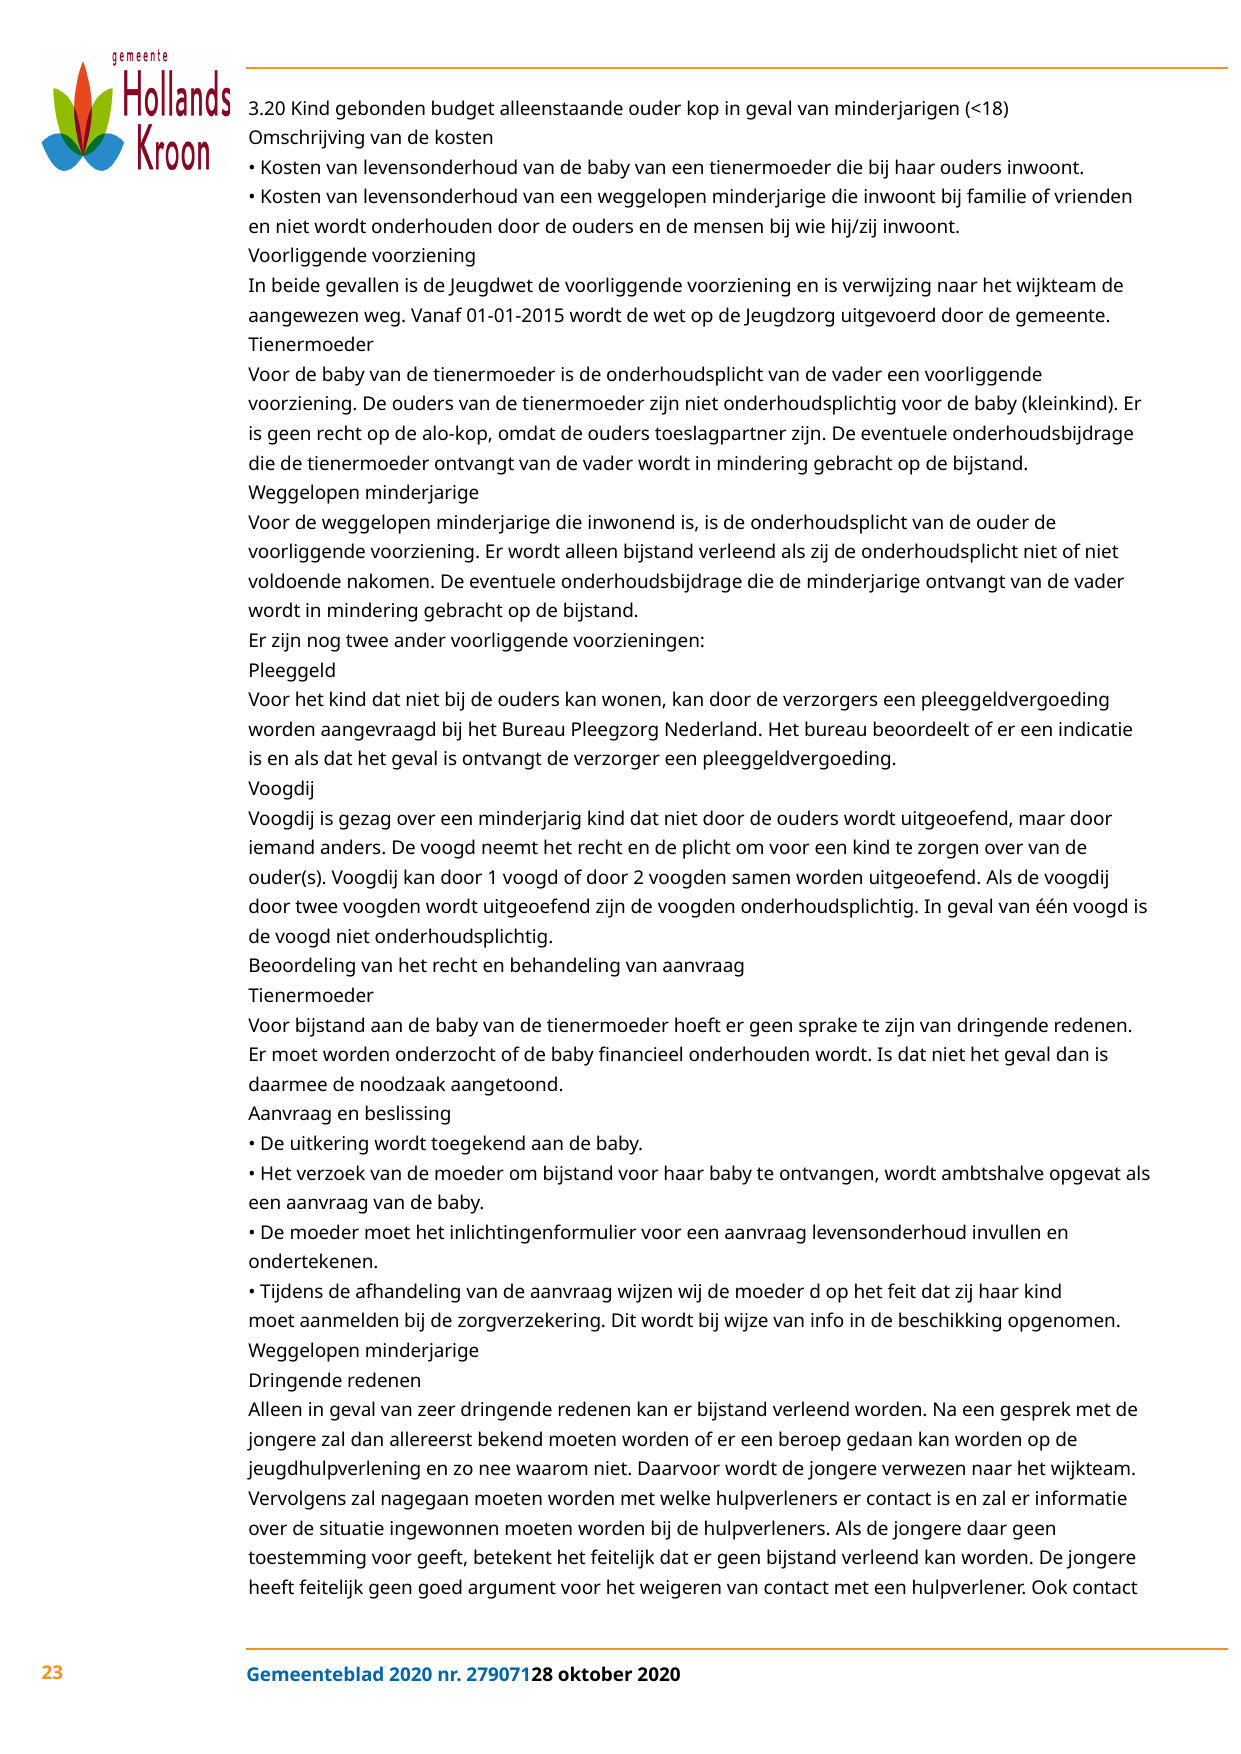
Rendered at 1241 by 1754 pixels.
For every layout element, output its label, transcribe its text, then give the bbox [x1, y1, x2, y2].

text Voor de weggelopen minderjarige die inwonend is, is de onderhoudsplicht van de ouder de voorliggende voorziening. Er wordt alleen bijstand verleend als zij de onderhoudsplicht niet of niet voldoende nakomen. De eventuele onderhoudsbijdrage die de minderjarige ontvangt van de vader wordt in mindering gebracht op de bijstand. [248, 509, 1152, 623]
text Alleen in geval van zeer dringende redenen kan er bijstand verleend worden. Na een gesprek met de jongere zal dan allereerst bekend moeten worden of er een beroep gedaan kan worden op de jeugdhulpverlening en zo nee waarom niet. Daarvoor wordt de jongere verwezen naar het wijkteam. Vervolgens zal nagegaan moeten worden met welke hulpverleners er contact is en zal er informatie over de situatie ingewonnen moeten worden bij de hulpverleners. Als de jongere daar geen toestemming voor geeft, betekent het feitelijk dat er geen bijstand verleend kan worden. De jongere heeft feitelijk geen goed argument voor het weigeren van contact met een hulpverlener. Ook contact [248, 1396, 1152, 1600]
text Weggelopen minderjarige [248, 479, 1152, 505]
text • Tijdens de afhandeling van de aanvraag wijzen wij de moeder d op het feit dat zij haar kind [248, 1278, 1152, 1304]
text Voor de baby van de tienermoeder is de onderhoudsplicht van de vader een voorliggende voorziening. De ouders van de tienermoeder zijn niet onderhoudsplichtig voor de baby (kleinkind). Er is geen recht op de alo-kop, omdat de ouders toeslagpartner zijn. De eventuele onderhoudsbijdrage die de tienermoeder ontvangt van de vader wordt in mindering gebracht op de bijstand. [248, 361, 1152, 476]
text • De moeder moet het inlichtingenformulier voor een aanvraag levensonderhoud invullen en ondertekenen. [248, 1219, 1152, 1274]
text • Kosten van levensonderhoud van de baby van een tienermoeder die bij haar ouders inwoont. [248, 154, 1152, 180]
text Aanvraag en beslissing [248, 1101, 1152, 1126]
text Tienermoeder [248, 331, 1152, 357]
text Er zijn nog twee ander voorliggende voorzieningen: [248, 627, 1152, 653]
text • Kosten van levensonderhoud van een weggelopen minderjarige die inwoont bij familie of vrienden en niet wordt onderhouden door de ouders en de mensen bij wie hij/zij inwoont. [248, 183, 1152, 239]
text • Het verzoek van de moeder om bijstand voor haar baby te ontvangen, wordt ambtshalve opgevat als een aanvraag van de baby. [248, 1160, 1152, 1215]
text 3.20 Kind gebonden budget alleenstaande ouder kop in geval van minderjarigen (<18) [248, 95, 1152, 121]
text Voogdij [248, 775, 1152, 801]
text Voorliggende voorziening [248, 243, 1152, 268]
text Beoordeling van het recht en behandeling van aanvraag [248, 953, 1152, 978]
text Weggelopen minderjarige [248, 1337, 1152, 1363]
text moet aanmelden bij de zorgverzekering. Dit wordt bij wijze van info in de beschikking opgenomen. [248, 1308, 1152, 1333]
text Voor bijstand aan de baby van de tienermoeder hoeft er geen sprake te zijn van dringende redenen. Er moet worden onderzocht of de baby financieel onderhouden wordt. Is dat niet het geval dan is daarmee de noodzaak aangetoond. [248, 1012, 1152, 1097]
text • De uitkering wordt toegekend aan de baby. [248, 1130, 1152, 1156]
text Pleeggeld [248, 657, 1152, 683]
text Dringende redenen [248, 1367, 1152, 1393]
text In beide gevallen is de Jeugdwet de voorliggende voorziening en is verwijzing naar het wijkteam de aangewezen weg. Vanaf 01-01-2015 wordt de wet op de Jeugdzorg uitgevoerd door de gemeente. [248, 272, 1152, 328]
text Tienermoeder [248, 982, 1152, 1008]
picture [41, 47, 231, 172]
text Omschrijving van de kosten [248, 124, 1152, 150]
text Voor het kind dat niet bij de ouders kan wonen, kan door de verzorgers een pleeggeldvergoeding worden aangevraagd bij het Bureau Pleegzorg Nederland. Het bureau beoordeelt of er een indicatie is en als dat het geval is ontvangt de verzorger een pleeggeldvergoeding. [248, 686, 1152, 771]
text Voogdij is gezag over een minderjarig kind dat niet door de ouders wordt uitgeoefend, maar door iemand anders. De voogd neemt het recht en de plicht om voor een kind te zorgen over van de ouder(s). Voogdij kan door 1 voogd of door 2 voogden samen worden uitgeoefend. Als de voogdij door twee voogden wordt uitgeoefend zijn de voogden onderhoudsplichtig. In geval van één voogd is de voogd niet onderhoudsplichtig. [248, 805, 1152, 949]
